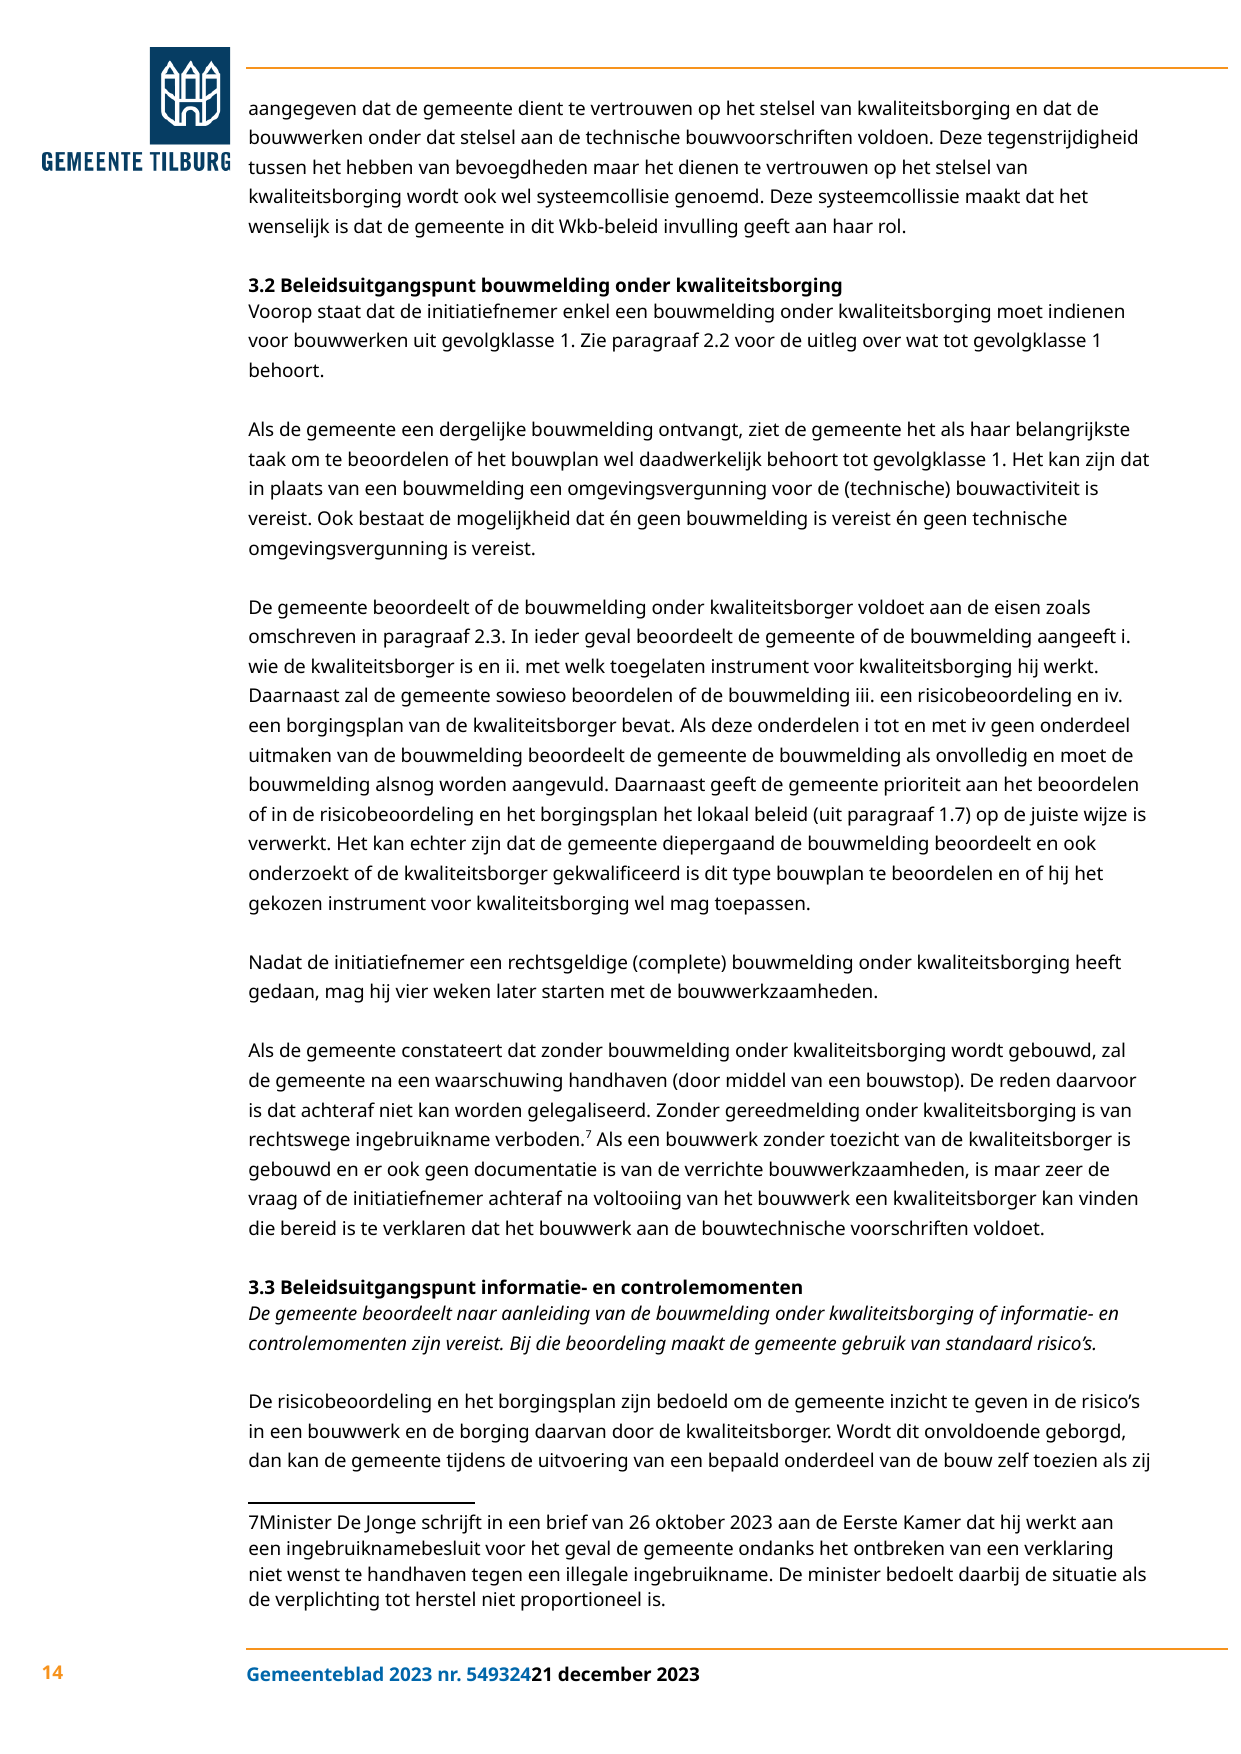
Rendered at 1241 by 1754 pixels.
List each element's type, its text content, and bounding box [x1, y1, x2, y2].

text Voorop staat dat de initiatiefnemer enkel een bouwmelding onder kwaliteitsborging moet indienen voor bouwwerken uit gevolgklasse 1. Zie paragraaf 2.2 voor de uitleg over wat tot gevolgklasse 1 behoort. [248, 298, 1152, 383]
text 3.3 Beleidsuitgangspunt informatie- en controlemomenten [248, 1274, 1152, 1300]
text 3.2 Beleidsuitgangspunt bouwmelding onder kwaliteitsborging [248, 272, 1152, 298]
text Nadat de initiatiefnemer een rechtsgeldige (complete) bouwmelding onder kwaliteitsborging heeft gedaan, mag hij vier weken later starten met de bouwwerkzaamheden. [248, 949, 1152, 1004]
text aangegeven dat de gemeente dient te vertrouwen op het stelsel van kwaliteitsborging en dat de bouwwerken onder dat stelsel aan de technische bouwvoorschriften voldoen. Deze tegenstrijdigheid tussen het hebben van bevoegdheden maar het dienen te vertrouwen op het stelsel van kwaliteitsborging wordt ook wel systeemcollisie genoemd. Deze systeemcollissie maakt dat het wenselijk is dat de gemeente in dit Wkb-beleid invulling geeft aan haar rol. [248, 95, 1152, 239]
text Als de gemeente een dergelijke bouwmelding ontvangt, ziet de gemeente het als haar belangrijkste taak om te beoordelen of het bouwplan wel daadwerkelijk behoort tot gevolgklasse 1. Het kan zijn dat in plaats van een bouwmelding een omgevingsvergunning voor de (technische) bouwactiviteit is vereist. Ook bestaat de mogelijkheid dat én geen bouwmelding is vereist én geen technische omgevingsvergunning is vereist. [248, 416, 1152, 560]
table_header De gemeente beoordeelt naar aanleiding van de bouwmelding onder kwaliteitsborging of informatie- en controlemomenten zijn vereist. Bij die beoordeling maakt de gemeente gebruik van standaard risico’s. [248, 1300, 1152, 1355]
text Minister De Jonge schrijft in een brief van 26 oktober 2023 aan de Eerste Kamer dat hij werkt aan een ingebruiknamebesluit voor het geval de gemeente ondanks het ontbreken van een verklaring niet wenst te handhaven tegen een illegale ingebruikname. De minister bedoelt daarbij de situatie als de verplichting tot herstel niet proportioneel is. [248, 1509, 1152, 1612]
text Als de gemeente constateert dat zonder bouwmelding onder kwaliteitsborging wordt gebouwd, zal de gemeente na een waarschuwing handhaven (door middel van een bouwstop). De reden daarvoor is dat achteraf niet kan worden gelegaliseerd. Zonder gereedmelding onder kwaliteitsborging is van rechtswege ingebruikname verboden. Als een bouwwerk zonder toezicht van de kwaliteitsborger is gebouwd en er ook geen documentatie is van de verrichte bouwwerkzaamheden, is maar zeer de vraag of de initiatiefnemer achteraf na voltooiing van het bouwwerk een kwaliteitsborger kan vinden die bereid is te verklaren dat het bouwwerk aan de bouwtechnische voorschriften voldoet. [248, 1038, 1152, 1241]
text De gemeente beoordeelt of de bouwmelding onder kwaliteitsborger voldoet aan de eisen zoals omschreven in paragraaf 2.3. In ieder geval beoordeelt de gemeente of de bouwmelding aangeeft i. wie de kwaliteitsborger is en ii. met welk toegelaten instrument voor kwaliteitsborging hij werkt. Daarnaast zal de gemeente sowieso beoordelen of de bouwmelding iii. een risicobeoordeling en iv. een borgingsplan van de kwaliteitsborger bevat. Als deze onderdelen i tot en met iv geen onderdeel uitmaken van de bouwmelding beoordeelt de gemeente de bouwmelding als onvolledig en moet de bouwmelding alsnog worden aangevuld. Daarnaast geeft de gemeente prioriteit aan het beoordelen of in de risicobeoordeling en het borgingsplan het lokaal beleid (uit paragraaf 1.7) op de juiste wijze is verwerkt. Het kan echter zijn dat de gemeente diepergaand de bouwmelding beoordeelt en ook onderzoekt of de kwaliteitsborger gekwalificeerd is dit type bouwplan te beoordelen en of hij het gekozen instrument voor kwaliteitsborging wel mag toepassen. [248, 594, 1152, 915]
picture [41, 47, 231, 172]
text De risicobeoordeling en het borgingsplan zijn bedoeld om de gemeente inzicht te geven in de risico’s in een bouwwerk en de borging daarvan door de kwaliteitsborger. Wordt dit onvoldoende geborgd, dan kan de gemeente tijdens de uitvoering van een bepaald onderdeel van de bouw zelf toezien als zij [248, 1388, 1152, 1473]
